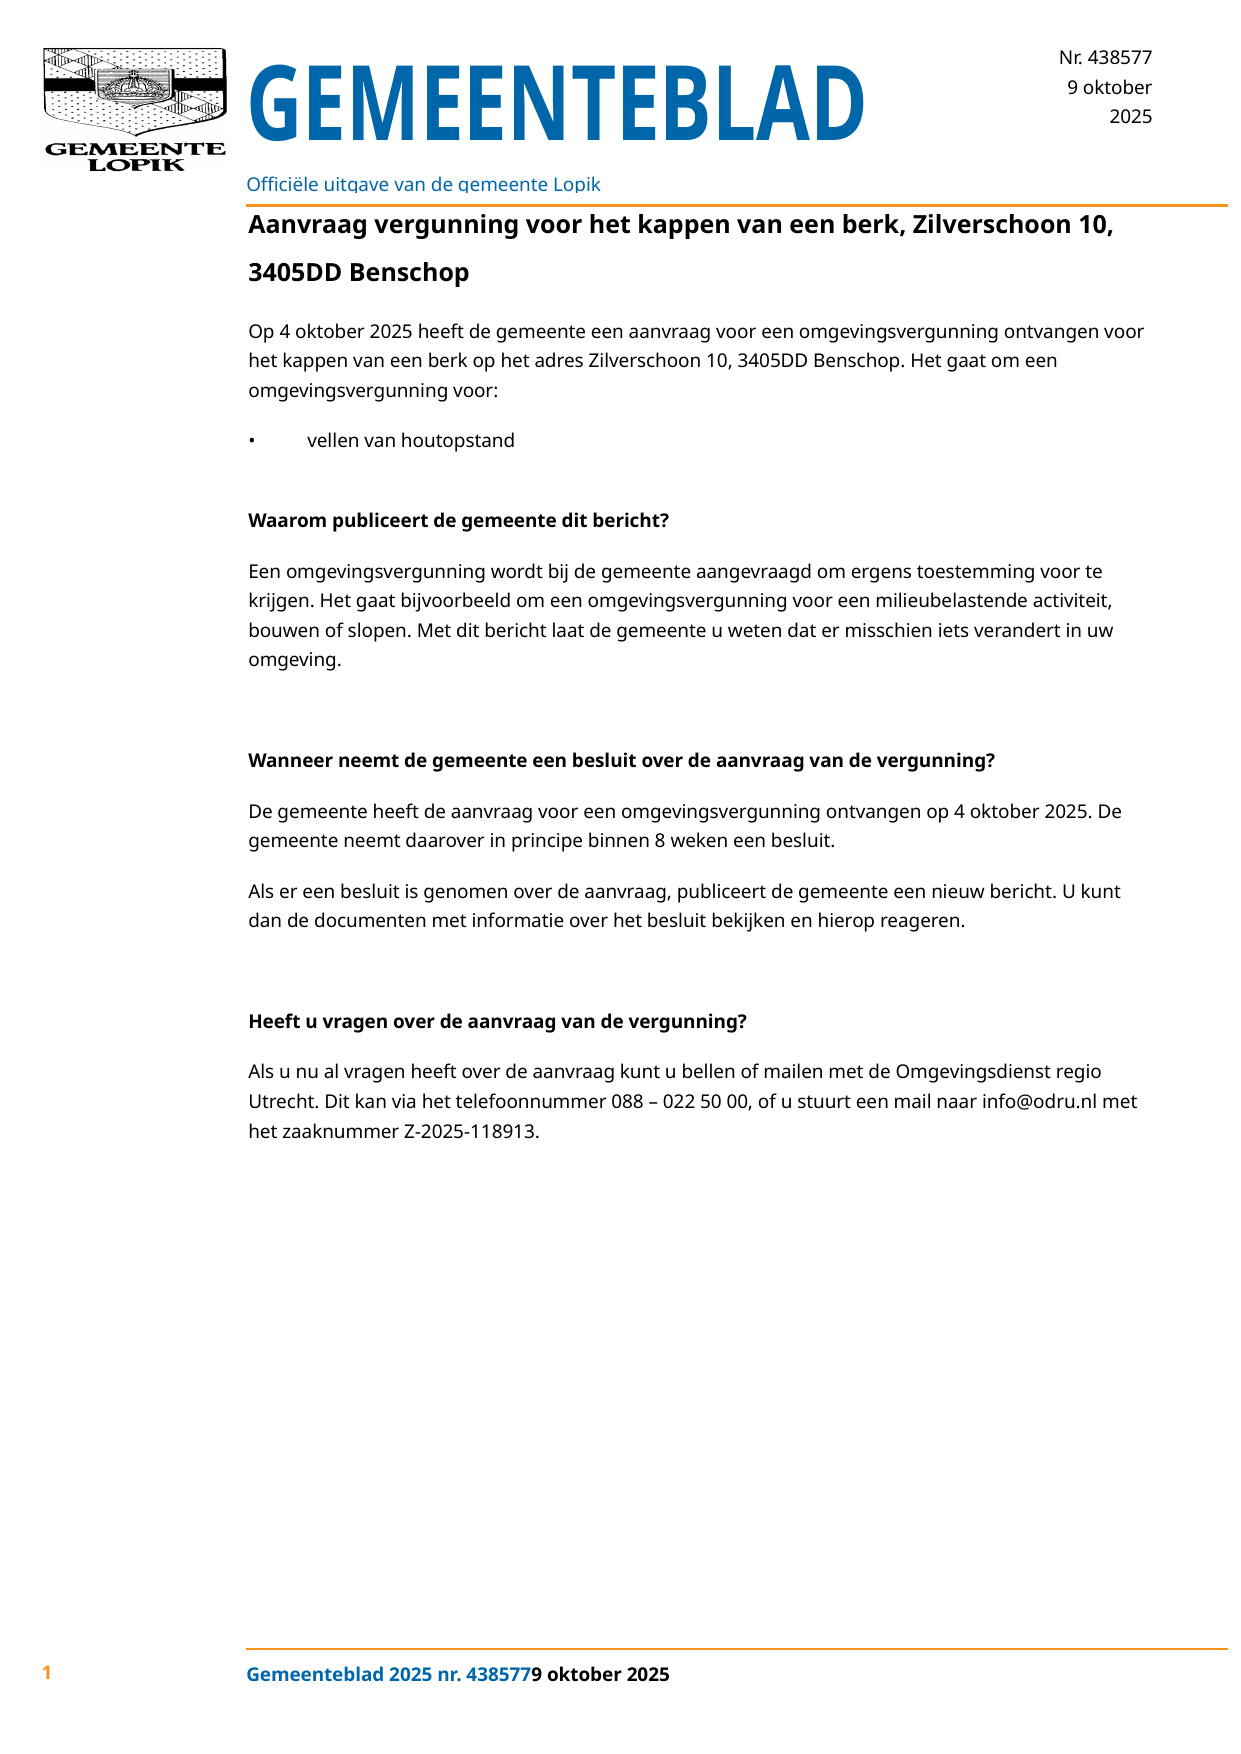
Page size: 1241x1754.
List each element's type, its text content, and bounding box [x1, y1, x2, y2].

text Heeft u vragen over de aanvraag van de vergunning? [248, 1008, 1152, 1034]
text Een omgevingsvergunning wordt bij de gemeente aangevraagd om ergens toestemming voor te krijgen. Het gaat bijvoorbeeld om een omgevingsvergunning voor een milieubelastende activiteit, bouwen of slopen. Met dit bericht laat de gemeente u weten dat er misschien iets verandert in uw omgeving. [248, 558, 1152, 672]
picture [41, 47, 231, 172]
text Waarom publiceert de gemeente dit bericht? [248, 507, 1152, 533]
text Aanvraag vergunning voor het kappen van een berk, Zilverschoon 10, 3405DD Benschop [248, 207, 1152, 288]
text Als u nu al vragen heeft over de aanvraag kunt u bellen of mailen met de Omgevingsdienst regio Utrecht. Dit kan via het telefoonnummer 088 – 022 50 00, of u stuurt een mail naar info@odru.nl met het zaaknummer Z-2025-118913. [248, 1059, 1152, 1144]
text Wanneer neemt de gemeente een besluit over de aanvraag van de vergunning? [248, 747, 1152, 773]
list vellen van houtopstand [248, 427, 1152, 453]
text Als er een besluit is genomen over de aanvraag, publiceert de gemeente een nieuw bericht. U kunt dan de documenten met informatie over het besluit bekijken en hierop reageren. [248, 878, 1152, 933]
text Op 4 oktober 2025 heeft de gemeente een aanvraag voor een omgevingsvergunning ontvangen voor het kappen van een berk op het adres Zilverschoon 10, 3405DD Benschop. Het gaat om een omgevingsvergunning voor: [248, 318, 1152, 403]
text De gemeente heeft de aanvraag voor een omgevingsvergunning ontvangen op 4 oktober 2025. De gemeente neemt daarover in principe binnen 8 weken een besluit. [248, 798, 1152, 853]
